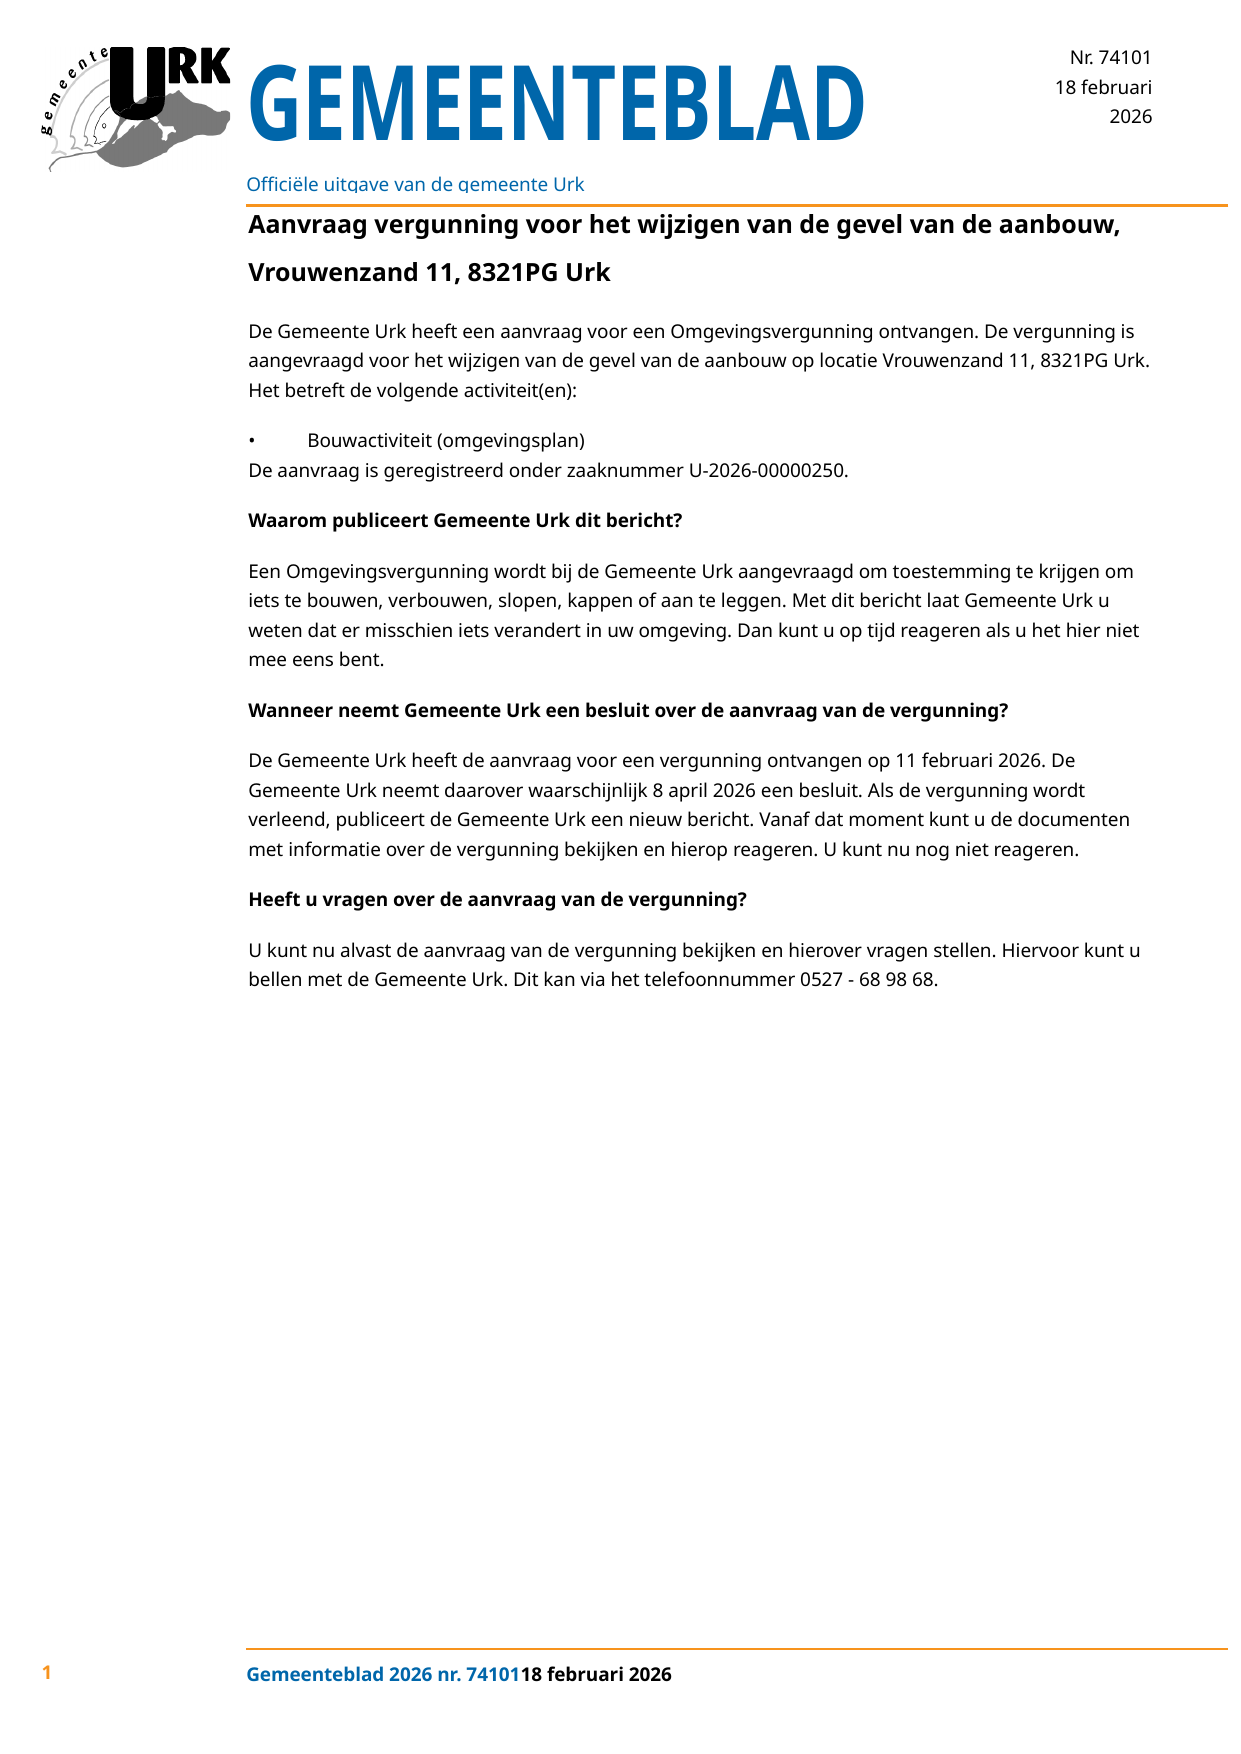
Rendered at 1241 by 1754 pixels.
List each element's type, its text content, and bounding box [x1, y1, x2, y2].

text De Gemeente Urk heeft een aanvraag voor een Omgevingsvergunning ontvangen. De vergunning is aangevraagd voor het wijzigen van de gevel van de aanbouw op locatie Vrouwenzand 11, 8321PG Urk. Het betreft de volgende activiteit(en): [248, 318, 1152, 403]
picture [41, 47, 231, 172]
text Wanneer neemt Gemeente Urk een besluit over de aanvraag van de vergunning? [248, 697, 1152, 723]
text Een Omgevingsvergunning wordt bij de Gemeente Urk aangevraagd om toestemming te krijgen om iets te bouwen, verbouwen, slopen, kappen of aan te leggen. Met dit bericht laat Gemeente Urk u weten dat er misschien iets verandert in uw omgeving. Dan kunt u op tijd reageren als u het hier niet mee eens bent. [248, 558, 1152, 672]
text Heeft u vragen over de aanvraag van de vergunning? [248, 887, 1152, 912]
text U kunt nu alvast de aanvraag van de vergunning bekijken en hierover vragen stellen. Hiervoor kunt u bellen met de Gemeente Urk. Dit kan via het telefoonnummer 0527 - 68 98 68. [248, 937, 1152, 992]
text Aanvraag vergunning voor het wijzigen van de gevel van de aanbouw, Vrouwenzand 11, 8321PG Urk [248, 207, 1152, 288]
text De Gemeente Urk heeft de aanvraag voor een vergunning ontvangen op 11 februari 2026. De Gemeente Urk neemt daarover waarschijnlijk 8 april 2026 een besluit. Als de vergunning wordt verleend, publiceert de Gemeente Urk een nieuw bericht. Vanaf dat moment kunt u de documenten met informatie over de vergunning bekijken en hierop reageren. U kunt nu nog niet reageren. [248, 747, 1152, 862]
text De aanvraag is geregistreerd onder zaaknummer U-2026-00000250. [248, 457, 1152, 483]
list Bouwactiviteit (omgevingsplan) [248, 427, 1152, 453]
text Waarom publiceert Gemeente Urk dit bericht? [248, 507, 1152, 533]
